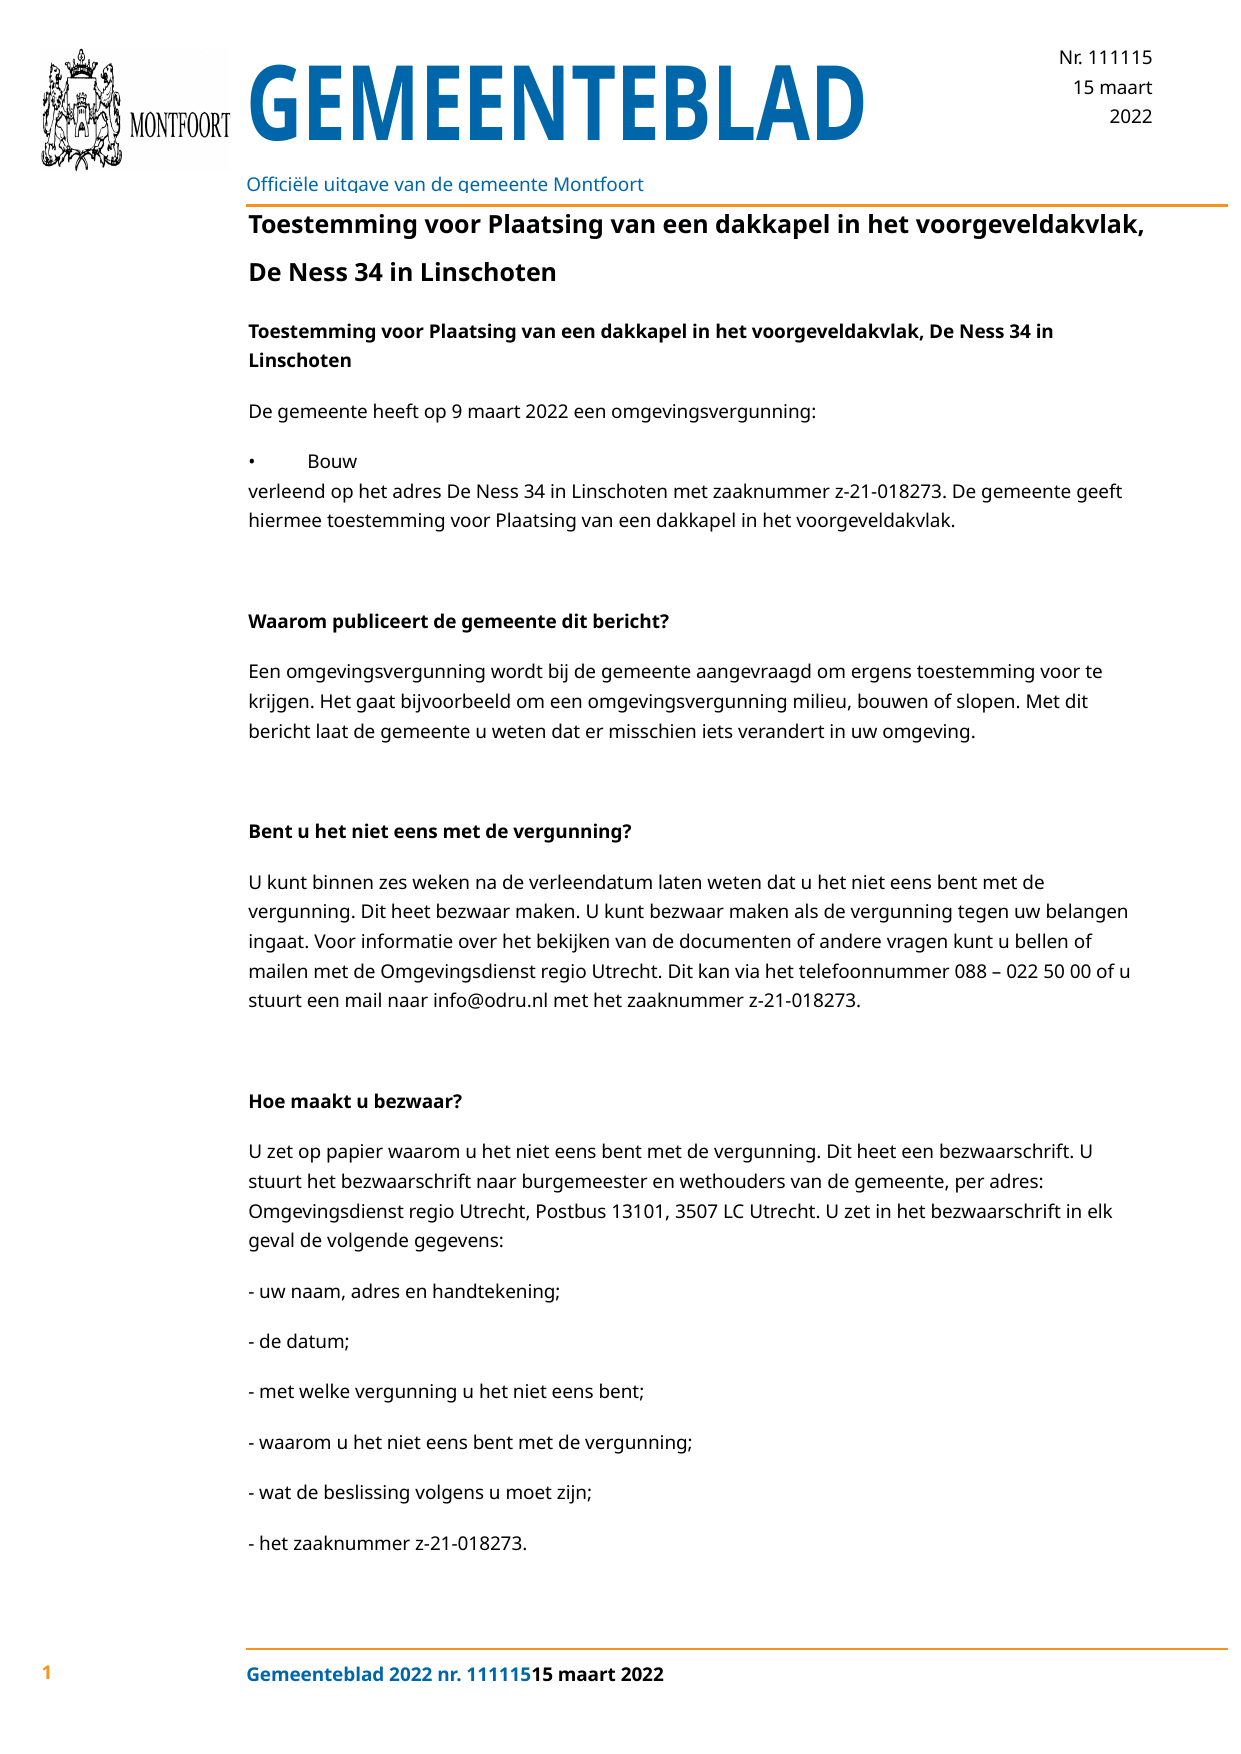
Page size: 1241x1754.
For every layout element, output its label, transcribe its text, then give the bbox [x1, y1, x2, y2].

text - het zaaknummer z-21-018273. [248, 1530, 1152, 1556]
text - met welke vergunning u het niet eens bent; [248, 1379, 1152, 1404]
text Een omgevingsvergunning wordt bij de gemeente aangevraagd om ergens toestemming voor te krijgen. Het gaat bijvoorbeeld om een omgevingsvergunning milieu, bouwen of slopen. Met dit bericht laat de gemeente u weten dat er misschien iets verandert in uw omgeving. [248, 659, 1152, 744]
text Bent u het niet eens met de vergunning? [248, 819, 1152, 844]
text - uw naam, adres en handtekening; [248, 1278, 1152, 1304]
text verleend op het adres De Ness 34 in Linschoten met zaaknummer z-21-018273. De gemeente geeft hiermee toestemming voor Plaatsing van een dakkapel in het voorgeveldakvlak. [248, 478, 1152, 533]
text Toestemming voor Plaatsing van een dakkapel in het voorgeveldakvlak, De Ness 34 in Linschoten [248, 207, 1152, 288]
text De gemeente heeft op 9 maart 2022 een omgevingsvergunning: [248, 398, 1152, 424]
list Bouw [248, 448, 1152, 474]
text U zet op papier waarom u het niet eens bent met de vergunning. Dit heet een bezwaarschrift. U stuurt het bezwaarschrift naar burgemeester en wethouders van de gemeente, per adres: Omgevingsdienst regio Utrecht, Postbus 13101, 3507 LC Utrecht. U zet in het bezwaarschrift in elk geval de volgende gegevens: [248, 1139, 1152, 1253]
text Hoe maakt u bezwaar? [248, 1088, 1152, 1114]
text - waarom u het niet eens bent met de vergunning; [248, 1429, 1152, 1455]
text - wat de beslissing volgens u moet zijn; [248, 1479, 1152, 1505]
text - de datum; [248, 1328, 1152, 1354]
picture [41, 47, 231, 172]
text Toestemming voor Plaatsing van een dakkapel in het voorgeveldakvlak, De Ness 34 in Linschoten [248, 318, 1152, 373]
text U kunt binnen zes weken na de verleendatum laten weten dat u het niet eens bent met de vergunning. Dit heet bezwaar maken. U kunt bezwaar maken als de vergunning tegen uw belangen ingaat. Voor informatie over het bekijken van de documenten of andere vragen kunt u bellen of mailen met de Omgevingsdienst regio Utrecht. Dit kan via het telefoonnummer 088 – 022 50 00 of u stuurt een mail naar info@odru.nl met het zaaknummer z-21-018273. [248, 869, 1152, 1013]
text Waarom publiceert de gemeente dit bericht? [248, 608, 1152, 634]
